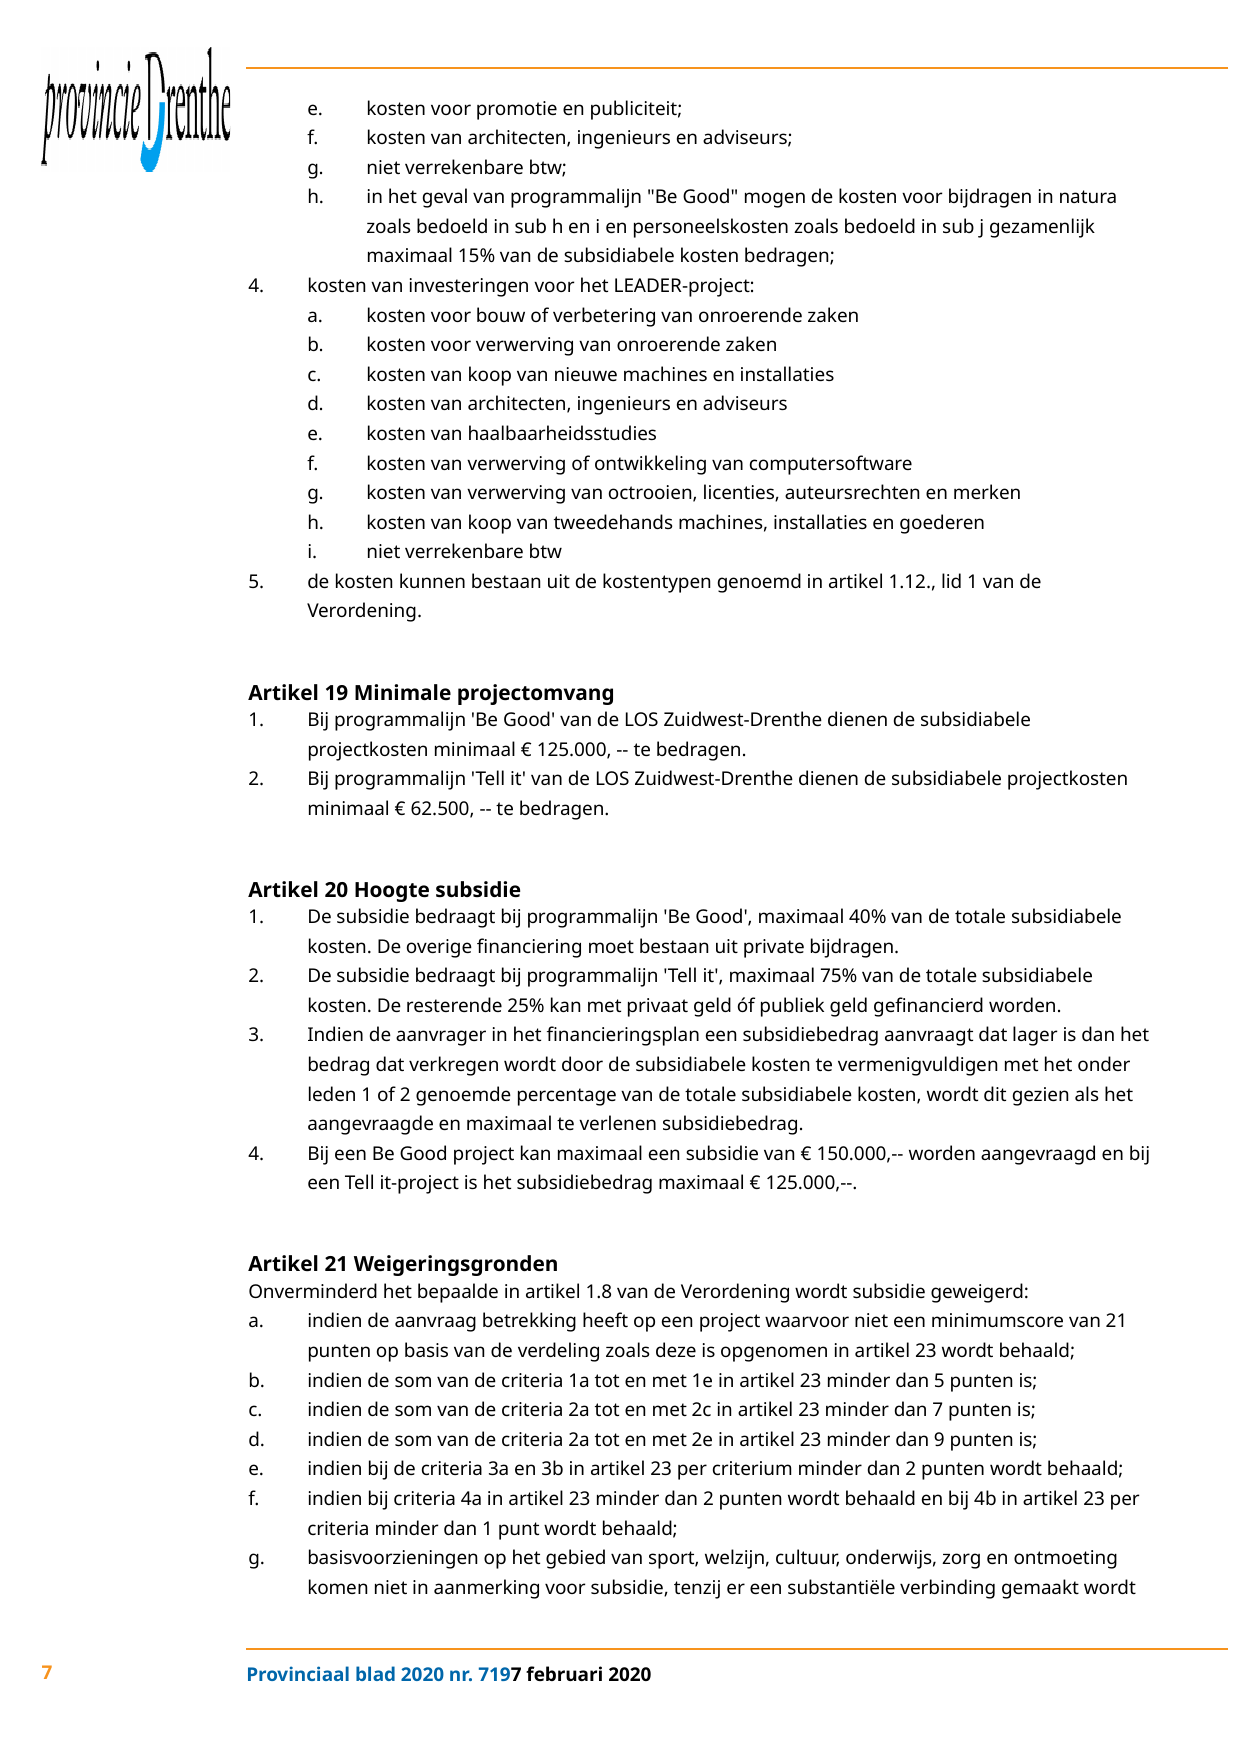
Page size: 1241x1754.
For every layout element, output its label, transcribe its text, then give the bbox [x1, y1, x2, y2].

list kosten van architecten, ingenieurs en adviseurs; [307, 124, 1152, 150]
list in het geval van programmalijn "Be Good" mogen de kosten voor bijdragen in natura zoals bedoeld in sub h en i en personeelskosten zoals bedoeld in sub j gezamenlijk maximaal 15% van de subsidiabele kosten bedragen; [307, 183, 1152, 268]
list kosten voor bouw of verbetering van onroerende zaken [307, 302, 1152, 328]
list kosten voor verwerving van onroerende zaken [307, 331, 1152, 357]
list kosten voor promotie en publiciteit; [307, 95, 1152, 121]
list niet verrekenbare btw [307, 538, 1152, 564]
picture [41, 47, 231, 172]
list indien bij criteria 4a in artikel 23 minder dan 2 punten wordt behaald en bij 4b in artikel 23 per criteria minder dan 1 punt wordt behaald; [248, 1485, 1152, 1540]
list indien de aanvraag betrekking heeft op een project waarvoor niet een minimumscore van 21 punten op basis van de verdeling zoals deze is opgenomen in artikel 23 wordt behaald; [248, 1308, 1152, 1363]
text Artikel 20 Hoogte subsidie [248, 875, 1152, 903]
list Bij een Be Good project kan maximaal een subsidie van € 150.000,-- worden aangevraagd en bij een Tell it-project is het subsidiebedrag maximaal € 125.000,--. [248, 1140, 1152, 1195]
list kosten van verwerving van octrooien, licenties, auteursrechten en merken [307, 479, 1152, 505]
list kosten van architecten, ingenieurs en adviseurs [307, 391, 1152, 416]
list kosten van investeringen voor het LEADER-project: [248, 272, 1152, 298]
list niet verrekenbare btw; [307, 154, 1152, 180]
list De subsidie bedraagt bij programmalijn 'Tell it', maximaal 75% van de totale subsidiabele kosten. De resterende 25% kan met privaat geld óf publiek geld gefinancierd worden. [248, 962, 1152, 1018]
list Bij programmalijn 'Be Good' van de LOS Zuidwest-Drenthe dienen de subsidiabele projectkosten minimaal € 125.000, -- te bedragen. [248, 706, 1152, 761]
text Artikel 21 Weigeringsgronden [248, 1249, 1152, 1278]
list kosten van verwerving of ontwikkeling van computersoftware [307, 450, 1152, 476]
text Onverminderd het bepaalde in artikel 1.8 van de Verordening wordt subsidie geweigerd: [248, 1278, 1152, 1304]
list De subsidie bedraagt bij programmalijn 'Be Good', maximaal 40% van de totale subsidiabele kosten. De overige financiering moet bestaan uit private bijdragen. [248, 903, 1152, 959]
list basisvoorzieningen op het gebied van sport, welzijn, cultuur, onderwijs, zorg en ontmoeting komen niet in aanmerking voor subsidie, tenzij er een substantiële verbinding gemaakt wordt [248, 1544, 1152, 1599]
list kosten van haalbaarheidsstudies [307, 420, 1152, 446]
list kosten van koop van nieuwe machines en installaties [307, 361, 1152, 387]
list Bij programmalijn 'Tell it' van de LOS Zuidwest-Drenthe dienen de subsidiabele projectkosten minimaal € 62.500, -- te bedragen. [248, 765, 1152, 821]
list kosten van koop van tweedehands machines, installaties en goederen [307, 509, 1152, 535]
list indien de som van de criteria 1a tot en met 1e in artikel 23 minder dan 5 punten is; [248, 1367, 1152, 1392]
list indien de som van de criteria 2a tot en met 2c in artikel 23 minder dan 7 punten is; [248, 1396, 1152, 1422]
list de kosten kunnen bestaan uit de kostentypen genoemd in artikel 1.12., lid 1 van de Verordening. [248, 568, 1152, 623]
text Artikel 19 Minimale projectomvang [248, 678, 1152, 706]
list indien de som van de criteria 2a tot en met 2e in artikel 23 minder dan 9 punten is; [248, 1426, 1152, 1452]
list indien bij de criteria 3a en 3b in artikel 23 per criterium minder dan 2 punten wordt behaald; [248, 1456, 1152, 1481]
list Indien de aanvrager in het financieringsplan een subsidiebedrag aanvraagt dat lager is dan het bedrag dat verkregen wordt door de subsidiabele kosten te vermenigvuldigen met het onder leden 1 of 2 genoemde percentage van de totale subsidiabele kosten, wordt dit gezien als het aangevraagde en maximaal te verlenen subsidiebedrag. [248, 1022, 1152, 1136]
